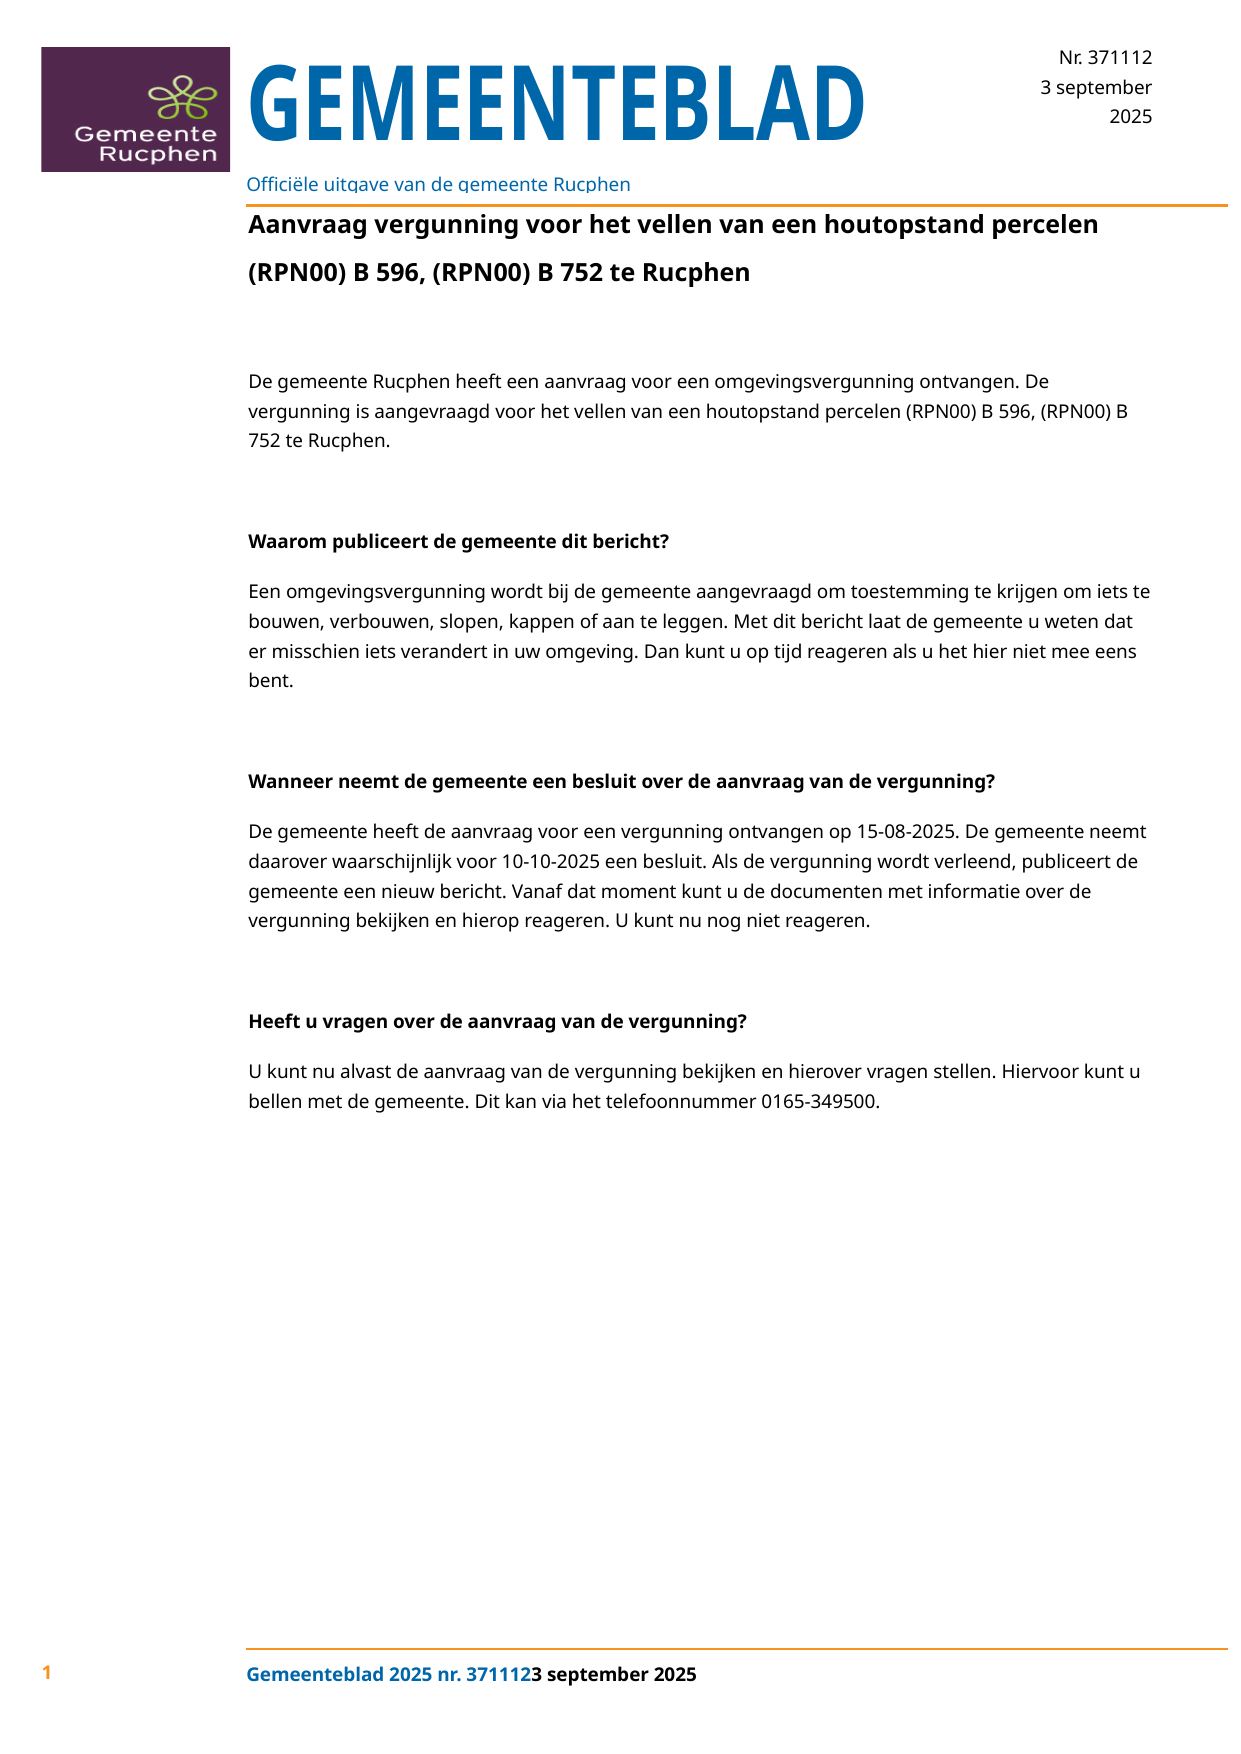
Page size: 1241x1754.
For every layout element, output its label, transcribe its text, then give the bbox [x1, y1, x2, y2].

text De gemeente heeft de aanvraag voor een vergunning ontvangen op 15-08-2025. De gemeente neemt daarover waarschijnlijk voor 10-10-2025 een besluit. Als de vergunning wordt verleend, publiceert de gemeente een nieuw bericht. Vanaf dat moment kunt u de documenten met informatie over de vergunning bekijken en hierop reageren. U kunt nu nog niet reageren. [248, 819, 1152, 933]
text Waarom publiceert de gemeente dit bericht? [248, 528, 1152, 554]
text De gemeente Rucphen heeft een aanvraag voor een omgevingsvergunning ontvangen. De vergunning is aangevraagd voor het vellen van een houtopstand percelen (RPN00) B 596, (RPN00) B 752 te Rucphen. [248, 368, 1152, 453]
picture [41, 47, 231, 172]
text Aanvraag vergunning voor het vellen van een houtopstand percelen (RPN00) B 596, (RPN00) B 752 te Rucphen [248, 207, 1152, 288]
text Een omgevingsvergunning wordt bij de gemeente aangevraagd om toestemming te krijgen om iets te bouwen, verbouwen, slopen, kappen of aan te leggen. Met dit bericht laat de gemeente u weten dat er misschien iets verandert in uw omgeving. Dan kunt u op tijd reageren als u het hier niet mee eens bent. [248, 579, 1152, 693]
text Wanneer neemt de gemeente een besluit over de aanvraag van de vergunning? [248, 768, 1152, 794]
text Heeft u vragen over de aanvraag van de vergunning? [248, 1008, 1152, 1034]
text U kunt nu alvast de aanvraag van de vergunning bekijken en hierover vragen stellen. Hiervoor kunt u bellen met de gemeente. Dit kan via het telefoonnummer 0165-349500. [248, 1059, 1152, 1114]
